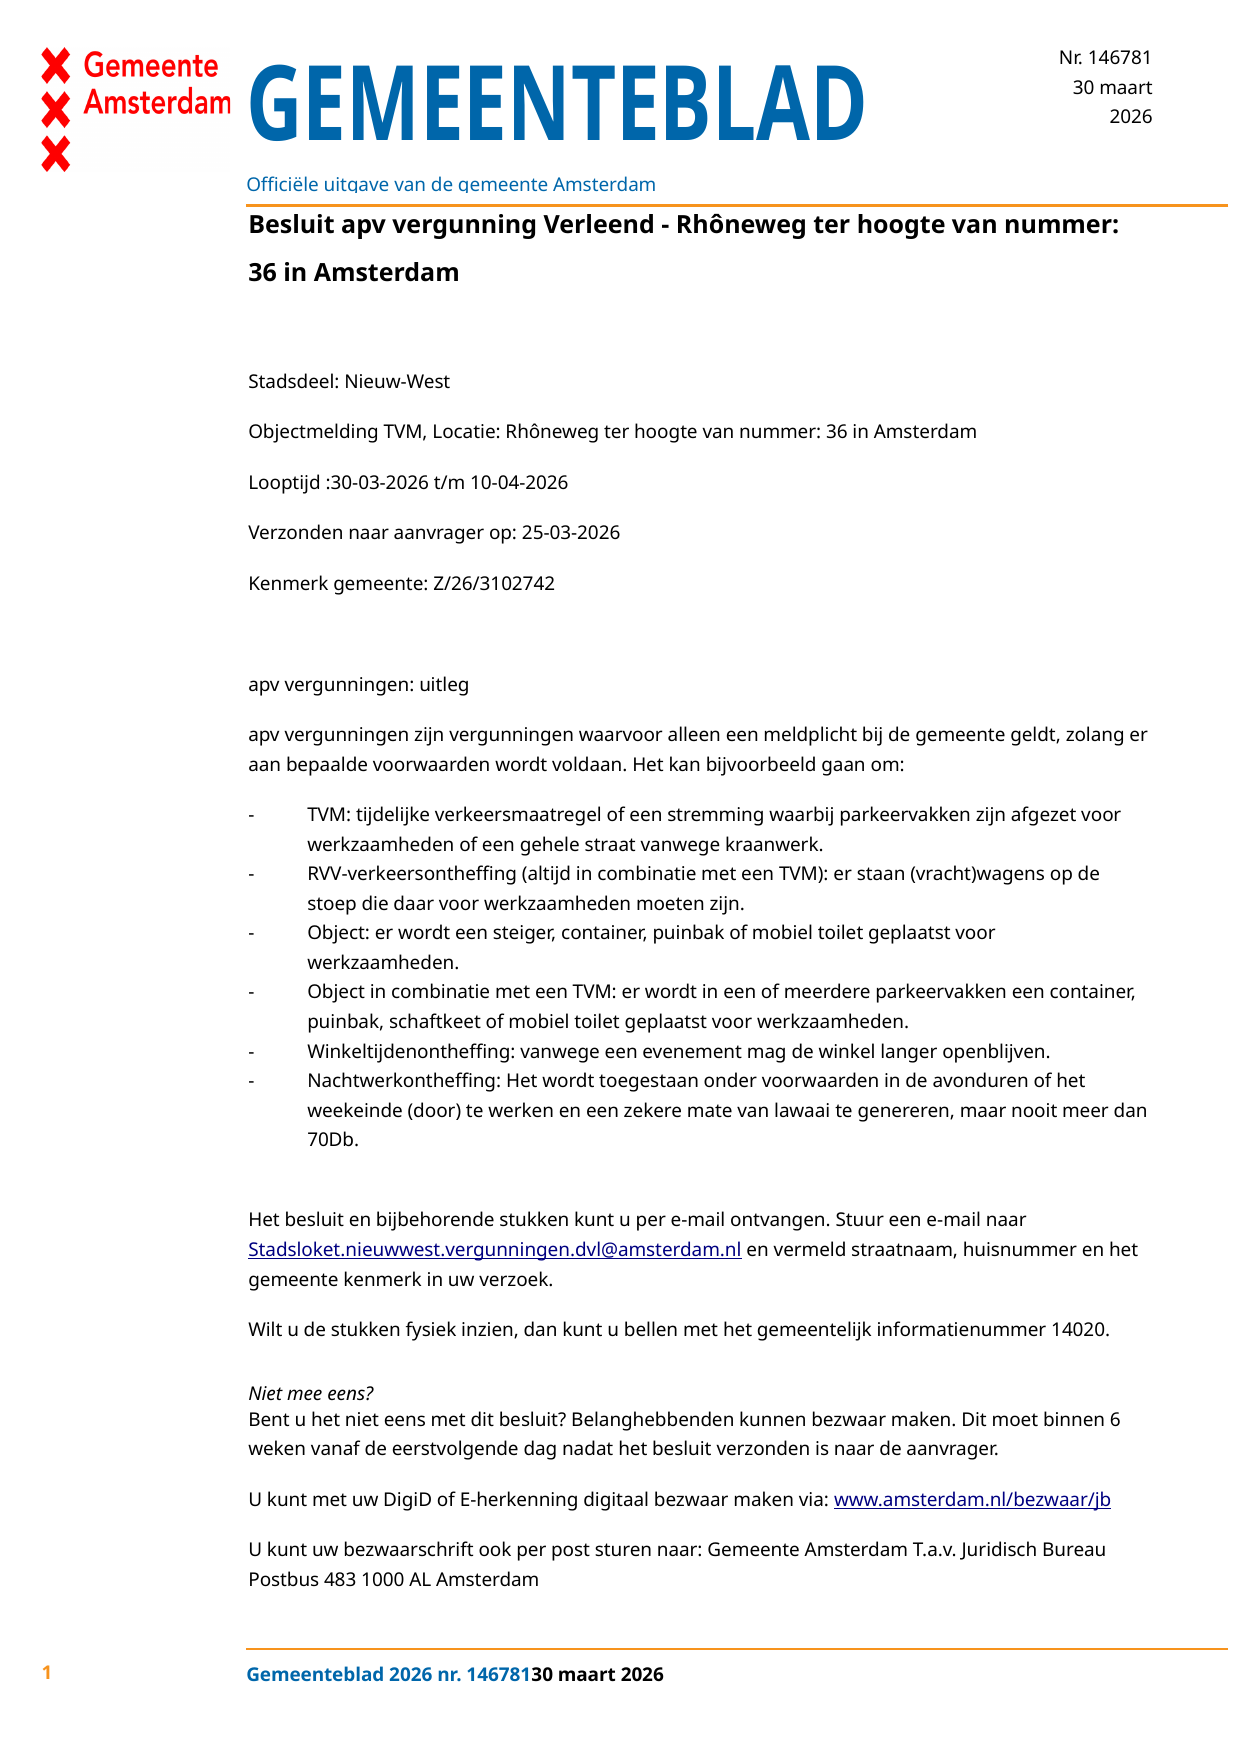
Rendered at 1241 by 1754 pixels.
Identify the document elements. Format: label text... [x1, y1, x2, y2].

text Het besluit en bijbehorende stukken kunt u per e-mail ontvangen. Stuur een e-mail naar Stadsloket.nieuwwest.vergunningen.dvl@amsterdam.nl en vermeld straatnaam, huisnummer en het gemeente kenmerk in uw verzoek. [248, 1207, 1152, 1292]
text Besluit apv vergunning Verleend - Rhôneweg ter hoogte van nummer: 36 in Amsterdam [248, 207, 1152, 288]
picture [41, 47, 231, 172]
text Wilt u de stukken fysiek inzien, dan kunt u bellen met het gemeentelijk informatienummer 14020. [248, 1316, 1152, 1342]
list Object: er wordt een steiger, container, puinbak of mobiel toilet geplaatst voor werkzaamheden. [248, 919, 1152, 975]
text Bent u het niet eens met dit besluit? Belanghebbenden kunnen bezwaar maken. Dit moet binnen 6 weken vanaf de eerstvolgende dag nadat het besluit verzonden is naar de aanvrager. [248, 1406, 1152, 1461]
text Kenmerk gemeente: Z/26/3102742 [248, 570, 1152, 596]
text Looptijd :30-03-2026 t/m 10-04-2026 [248, 469, 1152, 495]
text Objectmelding TVM, Locatie: Rhôneweg ter hoogte van nummer: 36 in Amsterdam [248, 419, 1152, 444]
list Winkeltijdenontheffing: vanwege een evenement mag de winkel langer openblijven. [248, 1038, 1152, 1064]
text Stadsdeel: Nieuw-West [248, 368, 1152, 394]
list Nachtwerkontheffing: Het wordt toegestaan onder voorwaarden in de avonduren of het weekeinde (door) te werken en een zekere mate van lawaai te genereren, maar nooit meer dan 70Db. [248, 1067, 1152, 1152]
text apv vergunningen: uitleg [248, 671, 1152, 697]
list Object in combinatie met een TVM: er wordt in een of meerdere parkeervakken een container, puinbak, schaftkeet of mobiel toilet geplaatst voor werkzaamheden. [248, 979, 1152, 1034]
text U kunt met uw DigiD of E-herkenning digitaal bezwaar maken via: www.amsterdam.nl/bezwaar/jb [248, 1486, 1152, 1512]
text Verzonden naar aanvrager op: 25-03-2026 [248, 519, 1152, 545]
text apv vergunningen zijn vergunningen waarvoor alleen een meldplicht bij de gemeente geldt, zolang er aan bepaalde voorwaarden wordt voldaan. Het kan bijvoorbeeld gaan om: [248, 721, 1152, 777]
text Niet mee eens? [248, 1380, 1152, 1406]
list TVM: tijdelijke verkeersmaatregel of een stremming waarbij parkeervakken zijn afgezet voor werkzaamheden of een gehele straat vanwege kraanwerk. [248, 801, 1152, 857]
text U kunt uw bezwaarschrift ook per post sturen naar: Gemeente Amsterdam T.a.v. Juridisch Bureau Postbus 483 1000 AL Amsterdam [248, 1536, 1152, 1592]
list RVV-verkeersontheffing (altijd in combinatie met een TVM): er staan (vracht)wagens op de stoep die daar voor werkzaamheden moeten zijn. [248, 860, 1152, 916]
